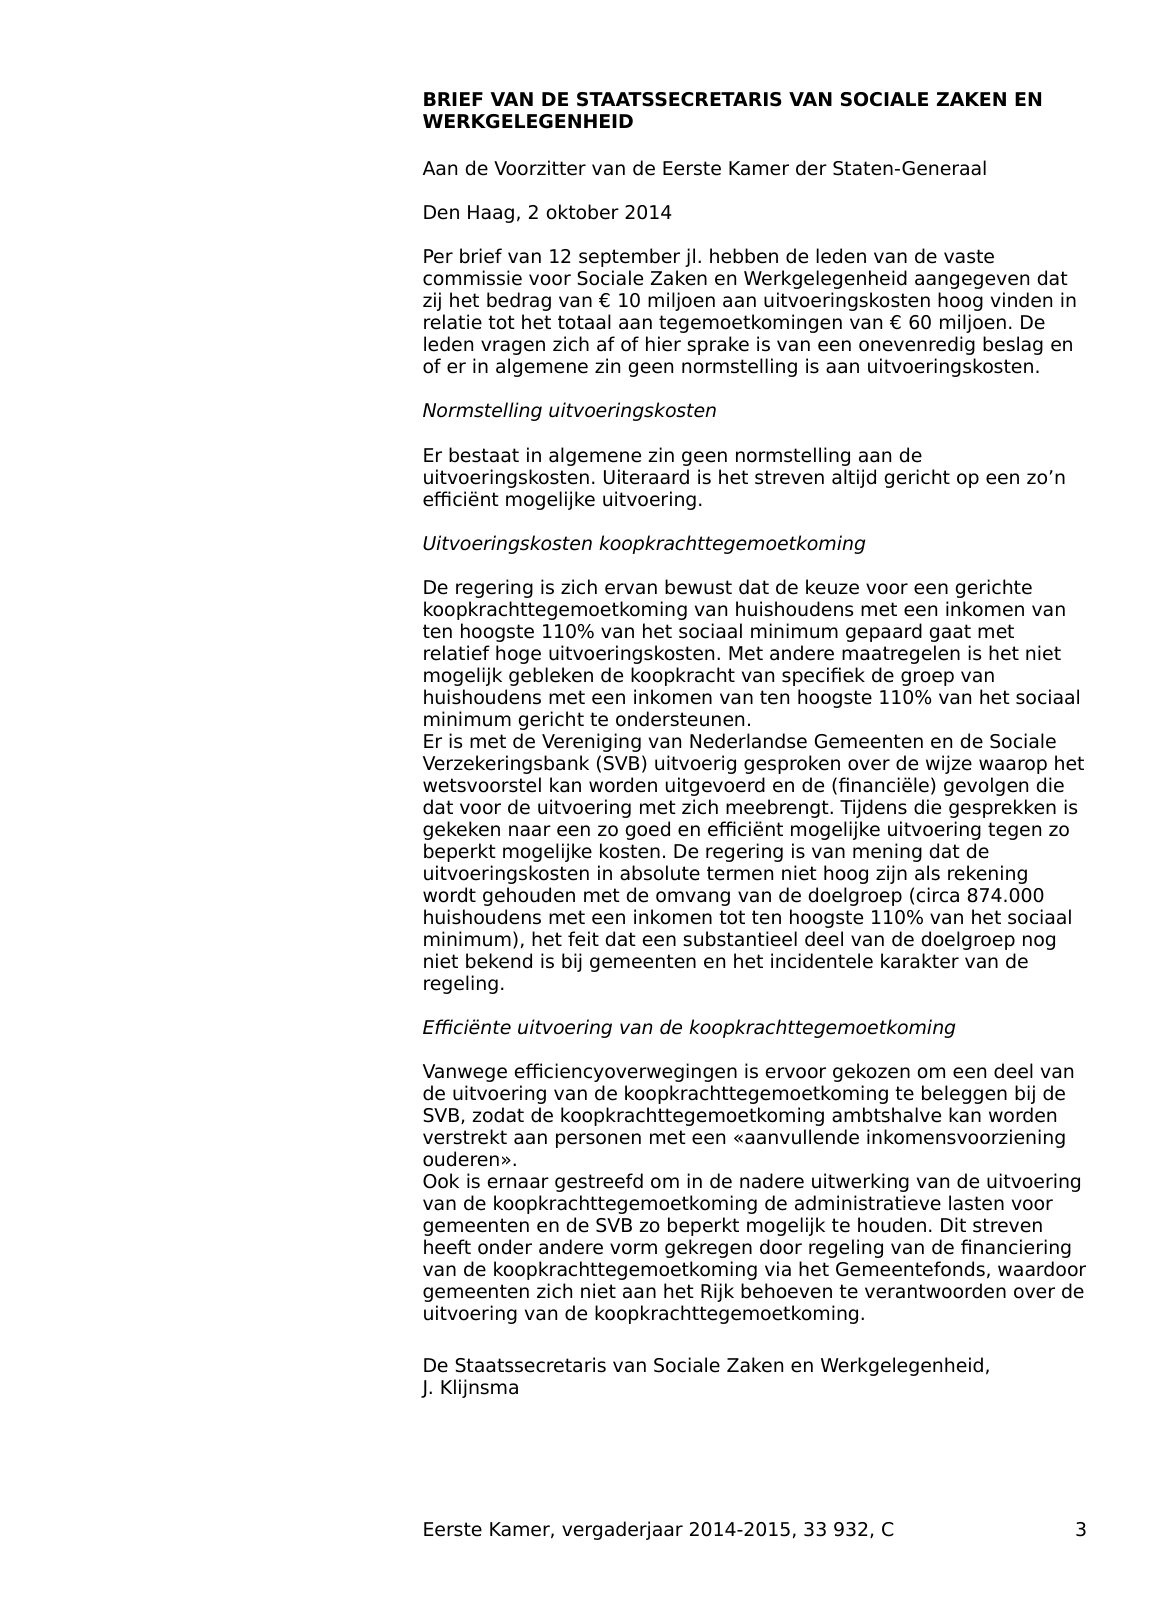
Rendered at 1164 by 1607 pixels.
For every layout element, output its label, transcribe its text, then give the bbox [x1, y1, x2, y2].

subtitle BRIEF VAN DE STAATSSECRETARIS VAN SOCIALE ZAKEN EN WERKGELEGENHEID [422, 89, 1087, 133]
text Er is met de Vereniging van Nederlandse Gemeenten en de Sociale Verzekeringsbank (SVB) uitvoerig gesproken over de wijze waarop het wetsvoorstel kan worden uitgevoerd en de (financiële) gevolgen die dat voor de uitvoering met zich meebrengt. Tijdens die gesprekken is gekeken naar een zo goed en efficiënt mogelijke uitvoering tegen zo beperkt mogelijke kosten. De regering is van mening dat de uitvoeringskosten in absolute termen niet hoog zijn als rekening wordt gehouden met de omvang van de doelgroep (circa 874.000 huishoudens met een inkomen tot ten hoogste 110% van het sociaal minimum), het feit dat een substantieel deel van de doelgroep nog niet bekend is bij gemeenten en het incidentele karakter van de regeling. [422, 731, 1087, 994]
text Den Haag, 2 oktober 2014 [422, 202, 1087, 224]
text Aan de Voorzitter van de Eerste Kamer der Staten-Generaal [422, 158, 1087, 180]
subtitle Uitvoeringskosten koopkrachttegemoetkoming [422, 533, 1087, 555]
subtitle Normstelling uitvoeringskosten [422, 400, 1087, 422]
text De regering is zich ervan bewust dat de keuze voor een gerichte koopkrachttegemoetkoming van huishoudens met een inkomen van ten hoogste 110% van het sociaal minimum gepaard gaat met relatief hoge uitvoeringskosten. Met andere maatregelen is het niet mogelijk gebleken de koopkracht van specifiek de groep van huishoudens met een inkomen van ten hoogste 110% van het sociaal minimum gericht te ondersteunen. [422, 577, 1087, 731]
subtitle Efficiënte uitvoering van de koopkrachttegemoetkoming [422, 1017, 1087, 1039]
text Per brief van 12 september jl. hebben de leden van de vaste commissie voor Sociale Zaken en Werkgelegenheid aangegeven dat zij het bedrag van € 10 miljoen aan uitvoeringskosten hoog vinden in relatie tot het totaal aan tegemoetkomingen van € 60 miljoen. De leden vragen zich af of hier sprake is van een onevenredig beslag en of er in algemene zin geen normstelling is aan uitvoeringskosten. [422, 246, 1087, 378]
text De Staatssecretaris van Sociale Zaken en Werkgelegenheid, J. Klijnsma [422, 1354, 1087, 1398]
text Vanwege efficiencyoverwegingen is ervoor gekozen om een deel van de uitvoering van de koopkrachttegemoetkoming te beleggen bij de SVB, zodat de koopkrachttegemoetkoming ambtshalve kan worden verstrekt aan personen met een «aanvullende inkomensvoorziening ouderen». [422, 1061, 1087, 1171]
text Er bestaat in algemene zin geen normstelling aan de uitvoeringskosten. Uiteraard is het streven altijd gericht op een zo’n efficiënt mogelijke uitvoering. [422, 444, 1087, 511]
text Ook is ernaar gestreefd om in de nadere uitwerking van de uitvoering van de koopkrachttegemoetkoming de administratieve lasten voor gemeenten en de SVB zo beperkt mogelijk te houden. Dit streven heeft onder andere vorm gekregen door regeling van de financiering van de koopkrachttegemoetkoming via het Gemeentefonds, waardoor gemeenten zich niet aan het Rijk behoeven te verantwoorden over de uitvoering van de koopkrachttegemoetkoming. [422, 1171, 1087, 1324]
